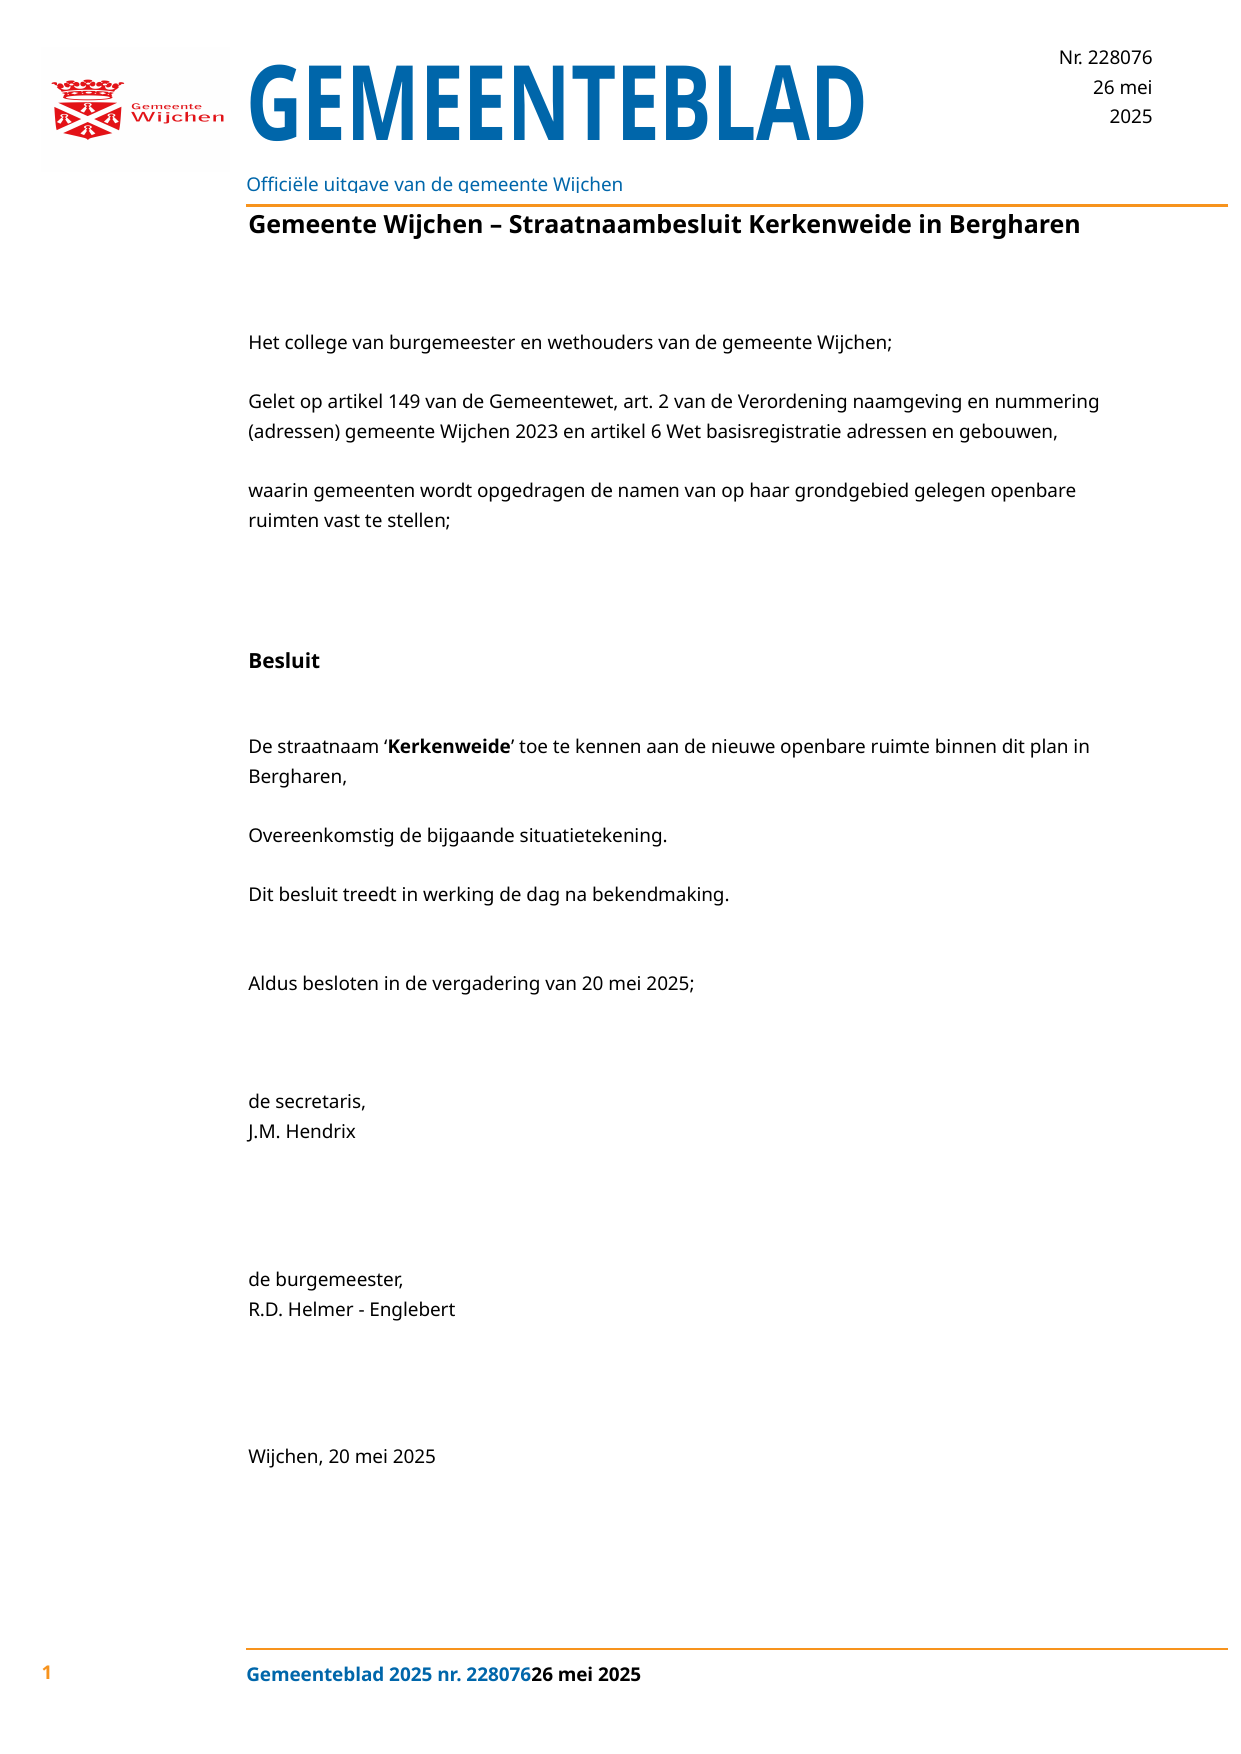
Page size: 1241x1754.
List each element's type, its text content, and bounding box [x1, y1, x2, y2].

text R.D. Helmer - Englebert [248, 1296, 1152, 1322]
text waarin gemeenten wordt opgedragen de namen van op haar grondgebied gelegen openbare ruimten vast te stellen; [248, 477, 1152, 533]
text Dit besluit treedt in werking de dag na bekendmaking. [248, 882, 1152, 907]
picture [41, 47, 231, 172]
text Wijchen, 20 mei 2025 [248, 1444, 1152, 1469]
text de burgemeester, [248, 1266, 1152, 1292]
text Besluit [248, 646, 1152, 674]
text Gelet op artikel 149 van de Gemeentewet, art. 2 van de Verordening naamgeving en nummering (adressen) gemeente Wijchen 2023 en artikel 6 Wet basisregistratie adressen en gebouwen, [248, 389, 1152, 444]
text Het college van burgemeester en wethouders van de gemeente Wijchen; [248, 329, 1152, 355]
text De straatnaam ‘Kerkenweide’ toe te kennen aan de nieuwe openbare ruimte binnen dit plan in Bergharen, [248, 734, 1152, 789]
text Aldus besloten in de vergadering van 20 mei 2025; [248, 970, 1152, 996]
text de secretaris, [248, 1089, 1152, 1114]
text Gemeente Wijchen – Straatnaambesluit Kerkenweide in Bergharen [248, 207, 1152, 241]
text J.M. Hendrix [248, 1118, 1152, 1144]
text Overeenkomstig de bijgaande situatietekening. [248, 822, 1152, 848]
